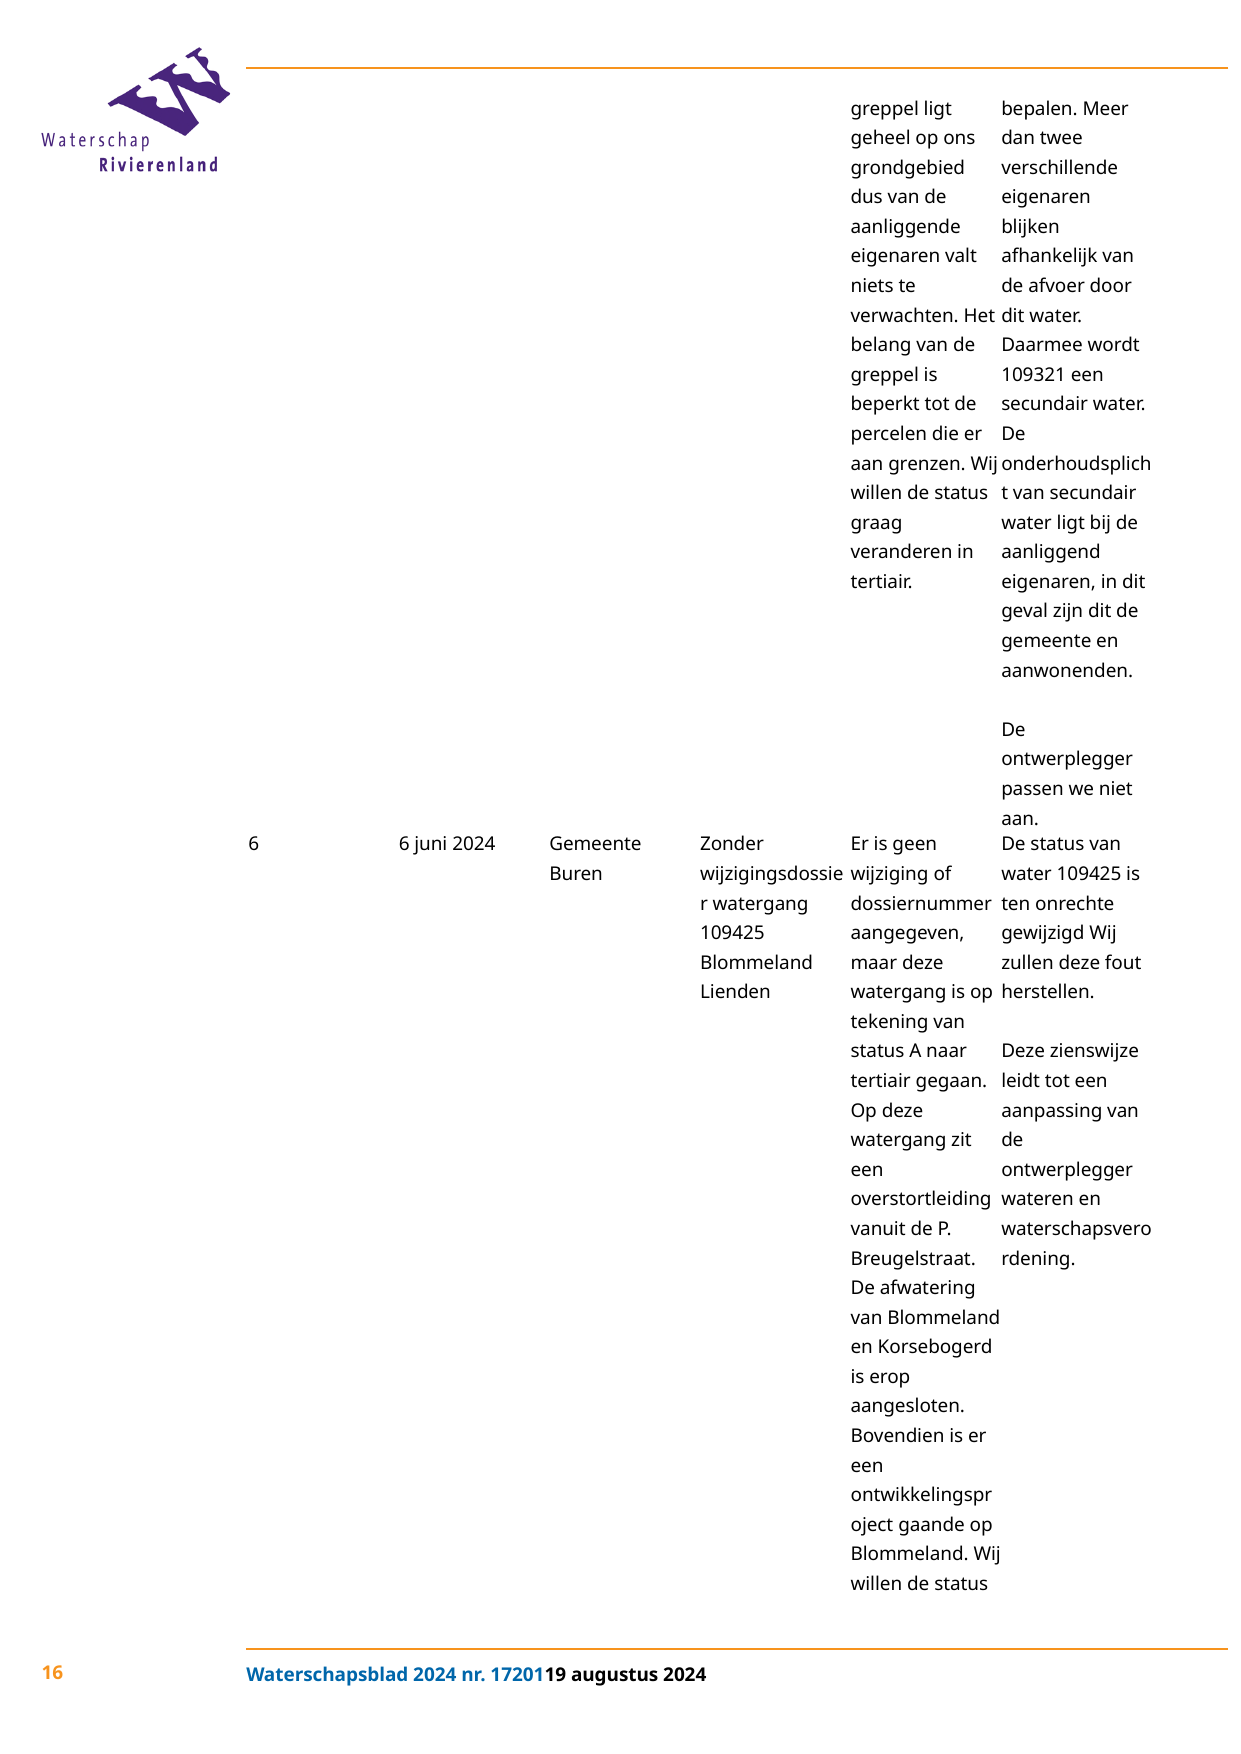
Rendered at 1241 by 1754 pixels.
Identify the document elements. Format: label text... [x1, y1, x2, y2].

table_cell [399, 95, 549, 831]
table_cell greppel ligt geheel op ons grondgebied dus van de aanliggende eigenaren valt niets te verwachten. Het belang van de greppel is beperkt tot de percelen die er aan grenzen. Wij willen de status graag veranderen in tertiair. [850, 95, 1001, 831]
table_cell Zonder wijzigingsdossier watergang 109425 Blommeland Lienden [700, 831, 850, 1596]
table_cell Gemeente Buren [549, 831, 700, 1596]
table_cell bepalen. Meer dan twee verschillende eigenaren blijken afhankelijk van de afvoer door dit water. Daarmee wordt 109321 een secundair water. De onderhoudsplicht van secundair water ligt bij de aanliggend eigenaren, in dit geval zijn dit de gemeente en aanwonenden. De ontwerplegger passen we niet aan. [1001, 95, 1152, 831]
table_cell 6 [248, 831, 398, 1596]
table_cell 6 juni 2024 [399, 831, 549, 1596]
table_cell Er is geen wijziging of dossiernummer aangegeven, maar deze watergang is op tekening van status A naar tertiair gegaan. Op deze watergang zit een overstortleiding vanuit de P. Breugelstraat. De afwatering van Blommeland en Korsebogerd is erop aangesloten. Bovendien is er een ontwikkelingsproject gaande op Blommeland. Wij willen de status [850, 831, 1001, 1596]
picture [41, 47, 231, 172]
table_cell [549, 95, 700, 831]
table_cell [700, 95, 850, 831]
table_cell De status van water 109425 is ten onrechte gewijzigd Wij zullen deze fout herstellen. Deze zienswijze leidt tot een aanpassing van de ontwerplegger wateren en waterschapsverordening. [1001, 831, 1152, 1596]
table_cell [248, 95, 398, 831]
